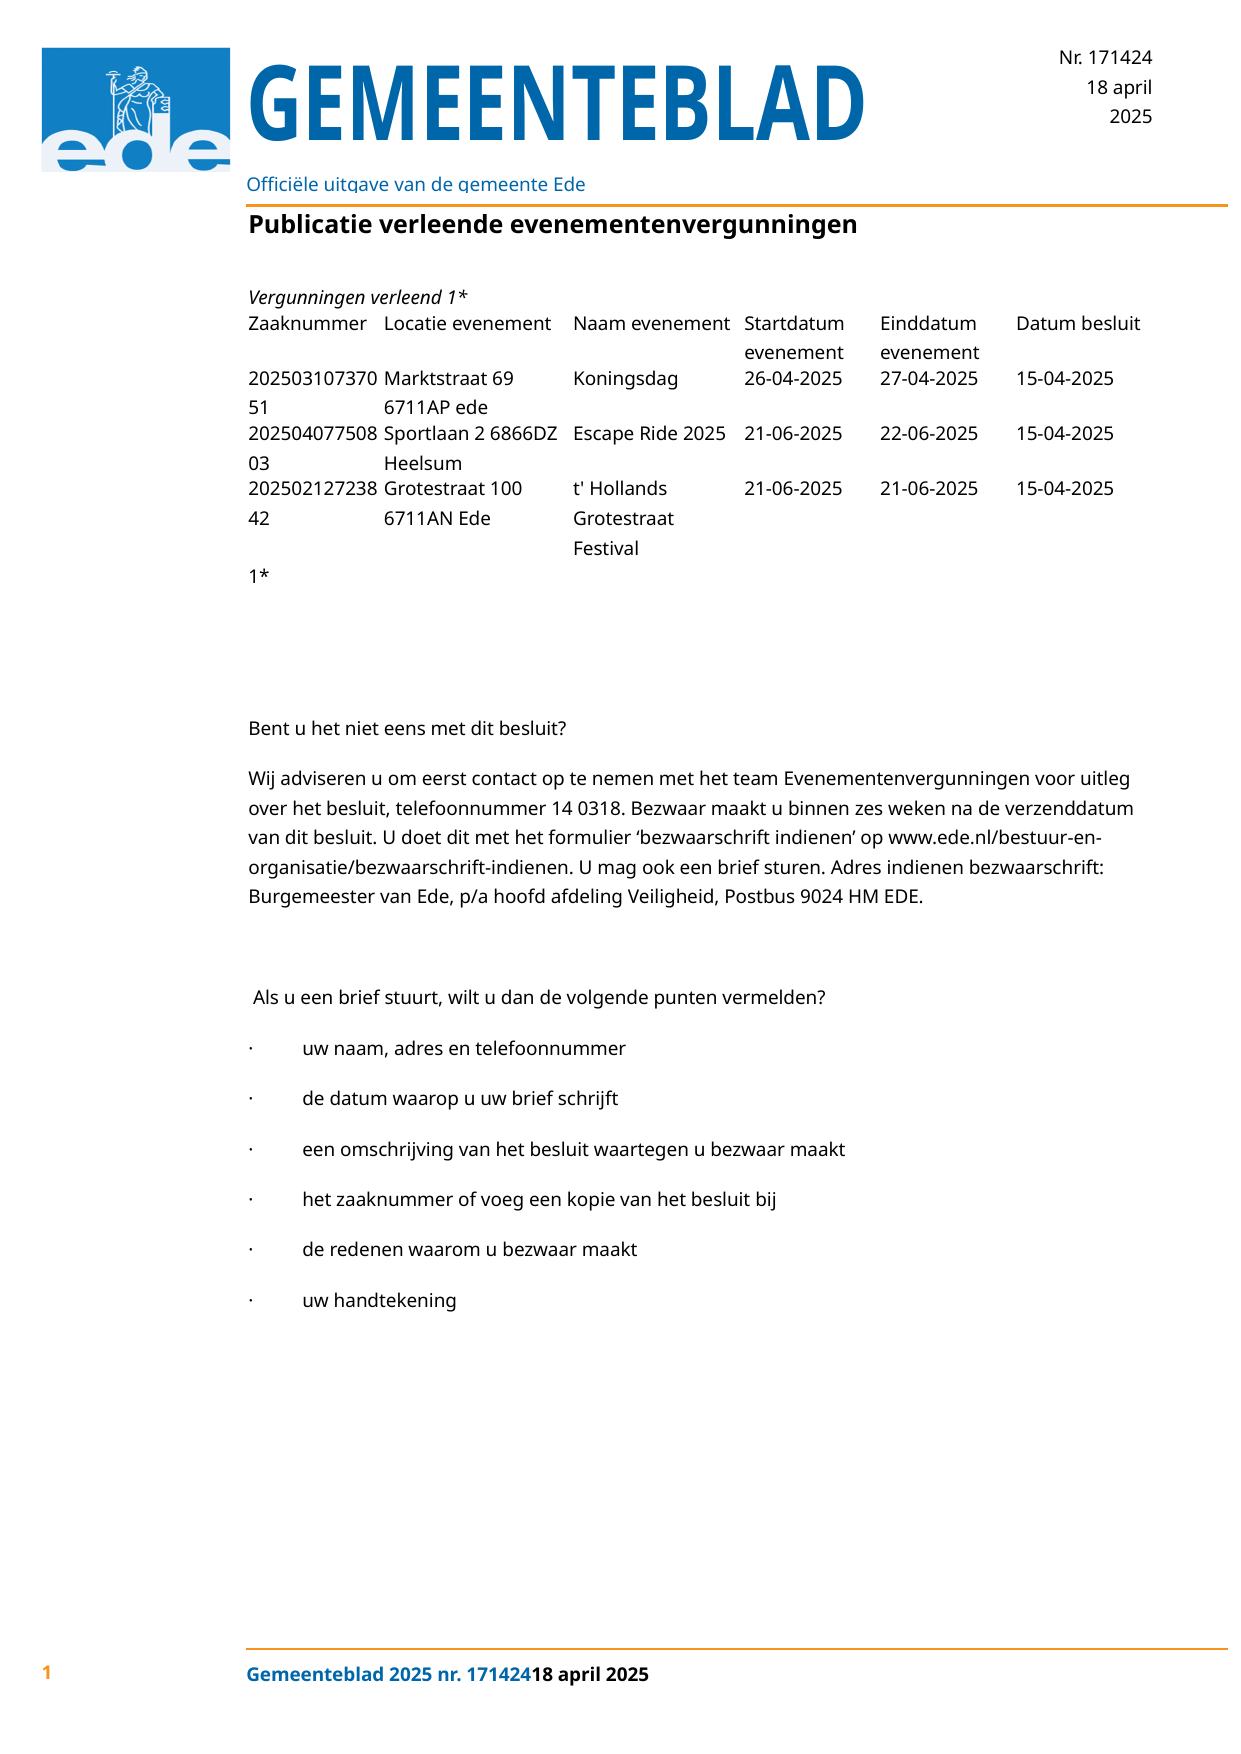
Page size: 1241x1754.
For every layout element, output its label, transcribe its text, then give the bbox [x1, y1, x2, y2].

table_cell Sportlaan 2 6866DZ Heelsum [384, 420, 573, 476]
table_cell 15-04-2025 [1016, 420, 1152, 476]
text Als u een brief stuurt, wilt u dan de volgende punten vermelden? [248, 984, 1152, 1010]
text · uw handtekening [248, 1287, 1152, 1313]
table_cell 26-04-2025 [744, 365, 880, 420]
text · uw naam, adres en telefoonnummer [248, 1035, 1152, 1061]
table_cell 22-06-2025 [880, 420, 1016, 476]
text Wij adviseren u om eerst contact op te nemen met het team Evenementenvergunningen voor uitleg over het besluit, telefoonnummer 14 0318. Bezwaar maakt u binnen zes weken na de verzenddatum van dit besluit. U doet dit met het formulier ‘bezwaarschrift indienen’ op www.ede.nl/bestuur-en-organisatie/bezwaarschrift-indienen. U mag ook een brief sturen. Adres indienen bezwaarschrift: Burgemeester van Ede, p/a hoofd afdeling Veiligheid, Postbus 9024 HM EDE. [248, 765, 1152, 909]
table_cell 20250407750803 [248, 420, 384, 476]
table_cell Marktstraat 69 6711AP ede [384, 365, 573, 420]
table_cell 20250212723842 [248, 476, 384, 561]
table_header Datum besluit [1016, 310, 1152, 365]
table_cell t' Hollands Grotestraat Festival [573, 476, 744, 561]
table_cell 20250310737051 [248, 365, 384, 420]
text 1* [248, 564, 1152, 589]
text · een omschrijving van het besluit waartegen u bezwaar maakt [248, 1136, 1152, 1162]
text Vergunningen verleend 1* [248, 284, 1152, 309]
text · het zaaknummer of voeg een kopie van het besluit bij [248, 1186, 1152, 1212]
text Bent u het niet eens met dit besluit? [248, 715, 1152, 741]
table_cell Escape Ride 2025 [573, 420, 744, 476]
table_cell Grotestraat 100 6711AN Ede [384, 476, 573, 561]
table_cell Koningsdag [573, 365, 744, 420]
table_header Einddatum evenement [880, 310, 1016, 365]
table_header Zaaknummer [248, 310, 384, 365]
text · de datum waarop u uw brief schrijft [248, 1085, 1152, 1111]
text · de redenen waarom u bezwaar maakt [248, 1237, 1152, 1262]
table_header Naam evenement [573, 310, 744, 365]
text Publicatie verleende evenementenvergunningen [248, 207, 1152, 241]
table_cell 15-04-2025 [1016, 476, 1152, 561]
table_header Startdatum evenement [744, 310, 880, 365]
table_header Locatie evenement [384, 310, 573, 365]
picture [41, 47, 231, 172]
table_cell 15-04-2025 [1016, 365, 1152, 420]
table_cell 21-06-2025 [744, 476, 880, 561]
table_cell 21-06-2025 [744, 420, 880, 476]
table_cell 21-06-2025 [880, 476, 1016, 561]
table_cell 27-04-2025 [880, 365, 1016, 420]
